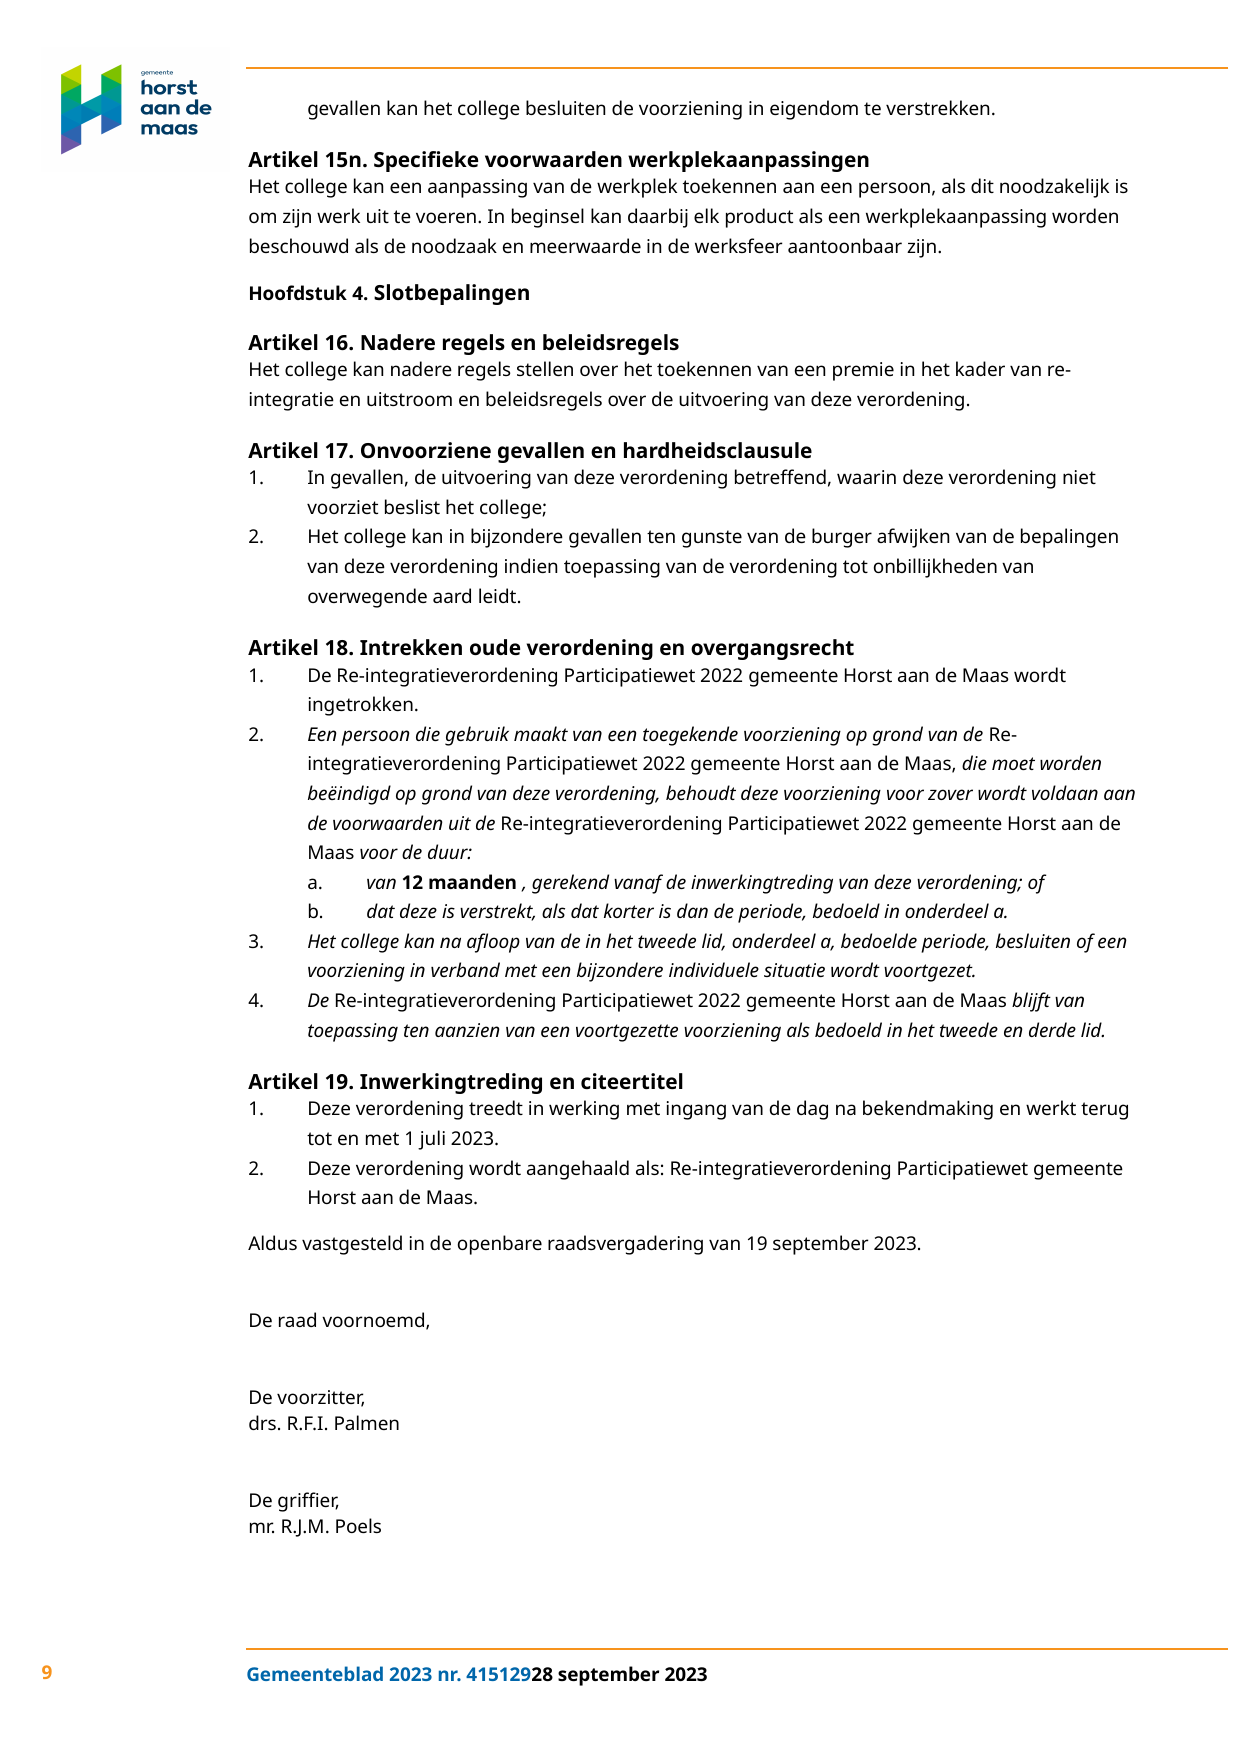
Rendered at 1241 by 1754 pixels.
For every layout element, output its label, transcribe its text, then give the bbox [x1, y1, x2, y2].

list De Re-integratieverordening Participatiewet 2022 gemeente Horst aan de Maas blijft van toepassing ten aanzien van een voortgezette voorziening als bedoeld in het tweede en derde lid. [248, 987, 1152, 1042]
list Deze verordening wordt aangehaald als: Re-integratieverordening Participatiewet gemeente Horst aan de Maas. [248, 1155, 1152, 1210]
text Hoofdstuk 4. Slotbepalingen [248, 278, 1152, 307]
text De voorzitter, [248, 1384, 1152, 1410]
list gevallen kan het college besluiten de voorziening in eigendom te verstrekken. [248, 95, 1152, 121]
text drs. R.F.I. Palmen [248, 1410, 1152, 1436]
list Het college kan in bijzondere gevallen ten gunste van de burger afwijken van de bepalingen van deze verordening indien toepassing van de verordening tot onbillijkheden van overwegende aard leidt. [248, 524, 1152, 609]
list De Re-integratieverordening Participatiewet 2022 gemeente Horst aan de Maas wordt ingetrokken. [248, 662, 1152, 717]
text Aldus vastgesteld in de openbare raadsvergadering van 19 september 2023. [248, 1230, 1152, 1256]
text Artikel 17. Onvoorziene gevallen en hardheidsclausule [248, 436, 1152, 464]
text Artikel 16. Nadere regels en beleidsregels [248, 328, 1152, 356]
text mr. R.J.M. Poels [248, 1513, 1152, 1539]
list Het college kan na afloop van de in het tweede lid, onderdeel a, bedoelde periode, besluiten of een voorziening in verband met een bijzondere individuele situatie wordt voortgezet. [248, 928, 1152, 983]
text De raad voornoemd, [248, 1307, 1152, 1333]
text Het college kan een aanpassing van de werkplek toekennen aan een persoon, als dit noodzakelijk is om zijn werk uit te voeren. In beginsel kan daarbij elk product als een werkplekaanpassing worden beschouwd als de noodzaak en meerwaarde in de werksfeer aantoonbaar zijn. [248, 174, 1152, 258]
picture [41, 47, 231, 172]
list Een persoon die gebruik maakt van een toegekende voorziening op grond van de Re-integratieverordening Participatiewet 2022 gemeente Horst aan de Maas, die moet worden beëindigd op grond van deze verordening, behoudt deze voorziening voor zover wordt voldaan aan de voorwaarden uit de Re-integratieverordening Participatiewet 2022 gemeente Horst aan de Maas voor de duur: [248, 721, 1152, 865]
text De griffier, [248, 1487, 1152, 1513]
text Artikel 18. Intrekken oude verordening en overgangsrecht [248, 633, 1152, 662]
list van 12 maanden , gerekend vanaf de inwerkingtreding van deze verordening; of [307, 869, 1152, 894]
list Deze verordening treedt in werking met ingang van de dag na bekendmaking en werkt terug tot en met 1 juli 2023. [248, 1096, 1152, 1151]
list In gevallen, de uitvoering van deze verordening betreffend, waarin deze verordening niet voorziet beslist het college; [248, 464, 1152, 520]
text Het college kan nadere regels stellen over het toekennen van een premie in het kader van re-integratie en uitstroom en beleidsregels over de uitvoering van deze verordening. [248, 356, 1152, 411]
text Artikel 19. Inwerkingtreding en citeertitel [248, 1067, 1152, 1096]
text Artikel 15n. Specifieke voorwaarden werkplekaanpassingen [248, 145, 1152, 174]
list dat deze is verstrekt, als dat korter is dan de periode, bedoeld in onderdeel a. [307, 898, 1152, 924]
